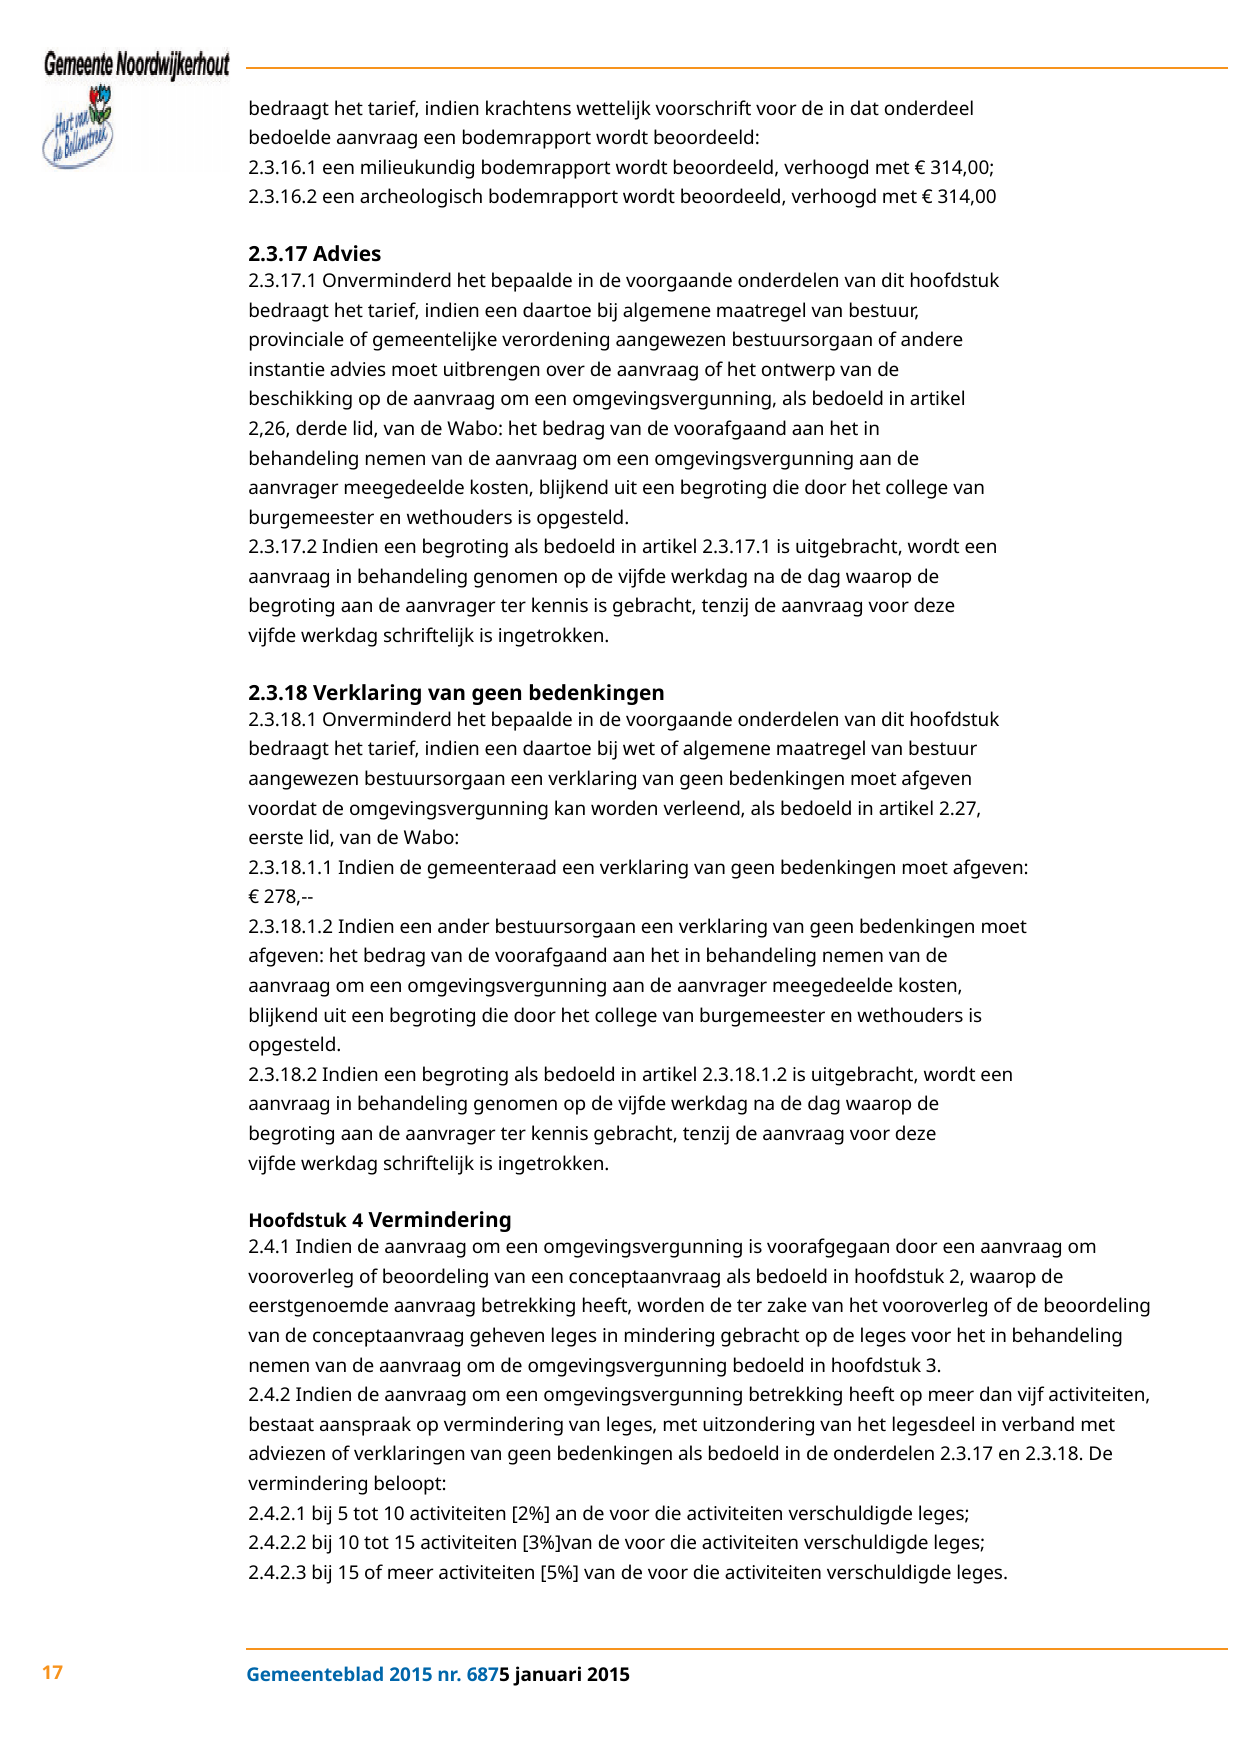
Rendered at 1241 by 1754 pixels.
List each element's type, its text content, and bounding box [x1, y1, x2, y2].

text 2.4.2.1 bij 5 tot 10 activiteiten [2%] an de voor die activiteiten verschuldigde leges; [248, 1500, 1152, 1526]
text 2.3.18.1.1 Indien de gemeenteraad een verklaring van geen bedenkingen moet afgeven: [248, 854, 1152, 880]
text 2.3.16.1 een milieukundig bodemrapport wordt beoordeeld, verhoogd met € 314,00; [248, 154, 1152, 180]
text 2.3.18.1.2 Indien een ander bestuursorgaan een verklaring van geen bedenkingen moet [248, 913, 1152, 939]
text beschikking op de aanvraag om een omgevingsvergunning, als bedoeld in artikel [248, 386, 1152, 411]
text aangewezen bestuursorgaan een verklaring van geen bedenkingen moet afgeven [248, 765, 1152, 791]
text Hoofdstuk 4 Vermindering [248, 1205, 1152, 1233]
text opgesteld. [248, 1031, 1152, 1057]
text voordat de omgevingsvergunning kan worden verleend, als bedoeld in artikel 2.27, [248, 795, 1152, 821]
text 2.4.2 Indien de aanvraag om een omgevingsvergunning betrekking heeft op meer dan vijf activiteiten, bestaat aanspraak op vermindering van leges, met uitzondering van het legesdeel in verband met adviezen of verklaringen van geen bedenkingen als bedoeld in de onderdelen 2.3.17 en 2.3.18. De vermindering beloopt: [248, 1381, 1152, 1496]
picture [41, 47, 231, 172]
text 2.3.17.2 Indien een begroting als bedoeld in artikel 2.3.17.1 is uitgebracht, wordt een [248, 533, 1152, 559]
text begroting aan de aanvrager ter kennis is gebracht, tenzij de aanvraag voor deze [248, 593, 1152, 618]
text € 278,-- [248, 883, 1152, 909]
text 2.3.16.2 een archeologisch bodemrapport wordt beoordeeld, verhoogd met € 314,00 [248, 183, 1152, 209]
text vijfde werkdag schriftelijk is ingetrokken. [248, 622, 1152, 648]
text bedoelde aanvraag een bodemrapport wordt beoordeeld: [248, 124, 1152, 150]
text bedraagt het tarief, indien krachtens wettelijk voorschrift voor de in dat onderdeel [248, 95, 1152, 121]
text behandeling nemen van de aanvraag om een omgevingsvergunning aan de [248, 445, 1152, 471]
text aanvraag in behandeling genomen op de vijfde werkdag na de dag waarop de [248, 563, 1152, 589]
text provinciale of gemeentelijke verordening aangewezen bestuursorgaan of andere [248, 326, 1152, 352]
text 2.4.2.3 bij 15 of meer activiteiten [5%] van de voor die activiteiten verschuldigde leges. [248, 1559, 1152, 1585]
text blijkend uit een begroting die door het college van burgemeester en wethouders is [248, 1002, 1152, 1028]
text begroting aan de aanvrager ter kennis gebracht, tenzij de aanvraag voor deze [248, 1120, 1152, 1146]
text vijfde werkdag schriftelijk is ingetrokken. [248, 1150, 1152, 1176]
text aanvraag in behandeling genomen op de vijfde werkdag na de dag waarop de [248, 1091, 1152, 1116]
text 2,26, derde lid, van de Wabo: het bedrag van de voorafgaand aan het in [248, 415, 1152, 441]
text 2.4.1 Indien de aanvraag om een omgevingsvergunning is voorafgegaan door een aanvraag om vooroverleg of beoordeling van een conceptaanvraag als bedoeld in hoofdstuk 2, waarop de eerstgenoemde aanvraag betrekking heeft, worden de ter zake van het vooroverleg of de beoordeling van de conceptaanvraag geheven leges in mindering gebracht op de leges voor het in behandeling nemen van de aanvraag om de omgevingsvergunning bedoeld in hoofdstuk 3. [248, 1233, 1152, 1378]
text aanvraag om een omgevingsvergunning aan de aanvrager meegedeelde kosten, [248, 972, 1152, 998]
text afgeven: het bedrag van de voorafgaand aan het in behandeling nemen van de [248, 943, 1152, 968]
text 2.3.18 Verklaring van geen bedenkingen [248, 678, 1152, 706]
text burgemeester en wethouders is opgesteld. [248, 504, 1152, 530]
text 2.3.18.2 Indien een begroting als bedoeld in artikel 2.3.18.1.2 is uitgebracht, wordt een [248, 1061, 1152, 1087]
text 2.3.17 Advies [248, 239, 1152, 267]
text bedraagt het tarief, indien een daartoe bij wet of algemene maatregel van bestuur [248, 736, 1152, 761]
text 2.3.18.1 Onverminderd het bepaalde in de voorgaande onderdelen van dit hoofdstuk [248, 706, 1152, 732]
text 2.4.2.2 bij 10 tot 15 activiteiten [3%]van de voor die activiteiten verschuldigde leges; [248, 1529, 1152, 1555]
text eerste lid, van de Wabo: [248, 824, 1152, 850]
text 2.3.17.1 Onverminderd het bepaalde in de voorgaande onderdelen van dit hoofdstuk [248, 267, 1152, 293]
text instantie advies moet uitbrengen over de aanvraag of het ontwerp van de [248, 356, 1152, 382]
text bedraagt het tarief, indien een daartoe bij algemene maatregel van bestuur, [248, 297, 1152, 323]
text aanvrager meegedeelde kosten, blijkend uit een begroting die door het college van [248, 474, 1152, 500]
